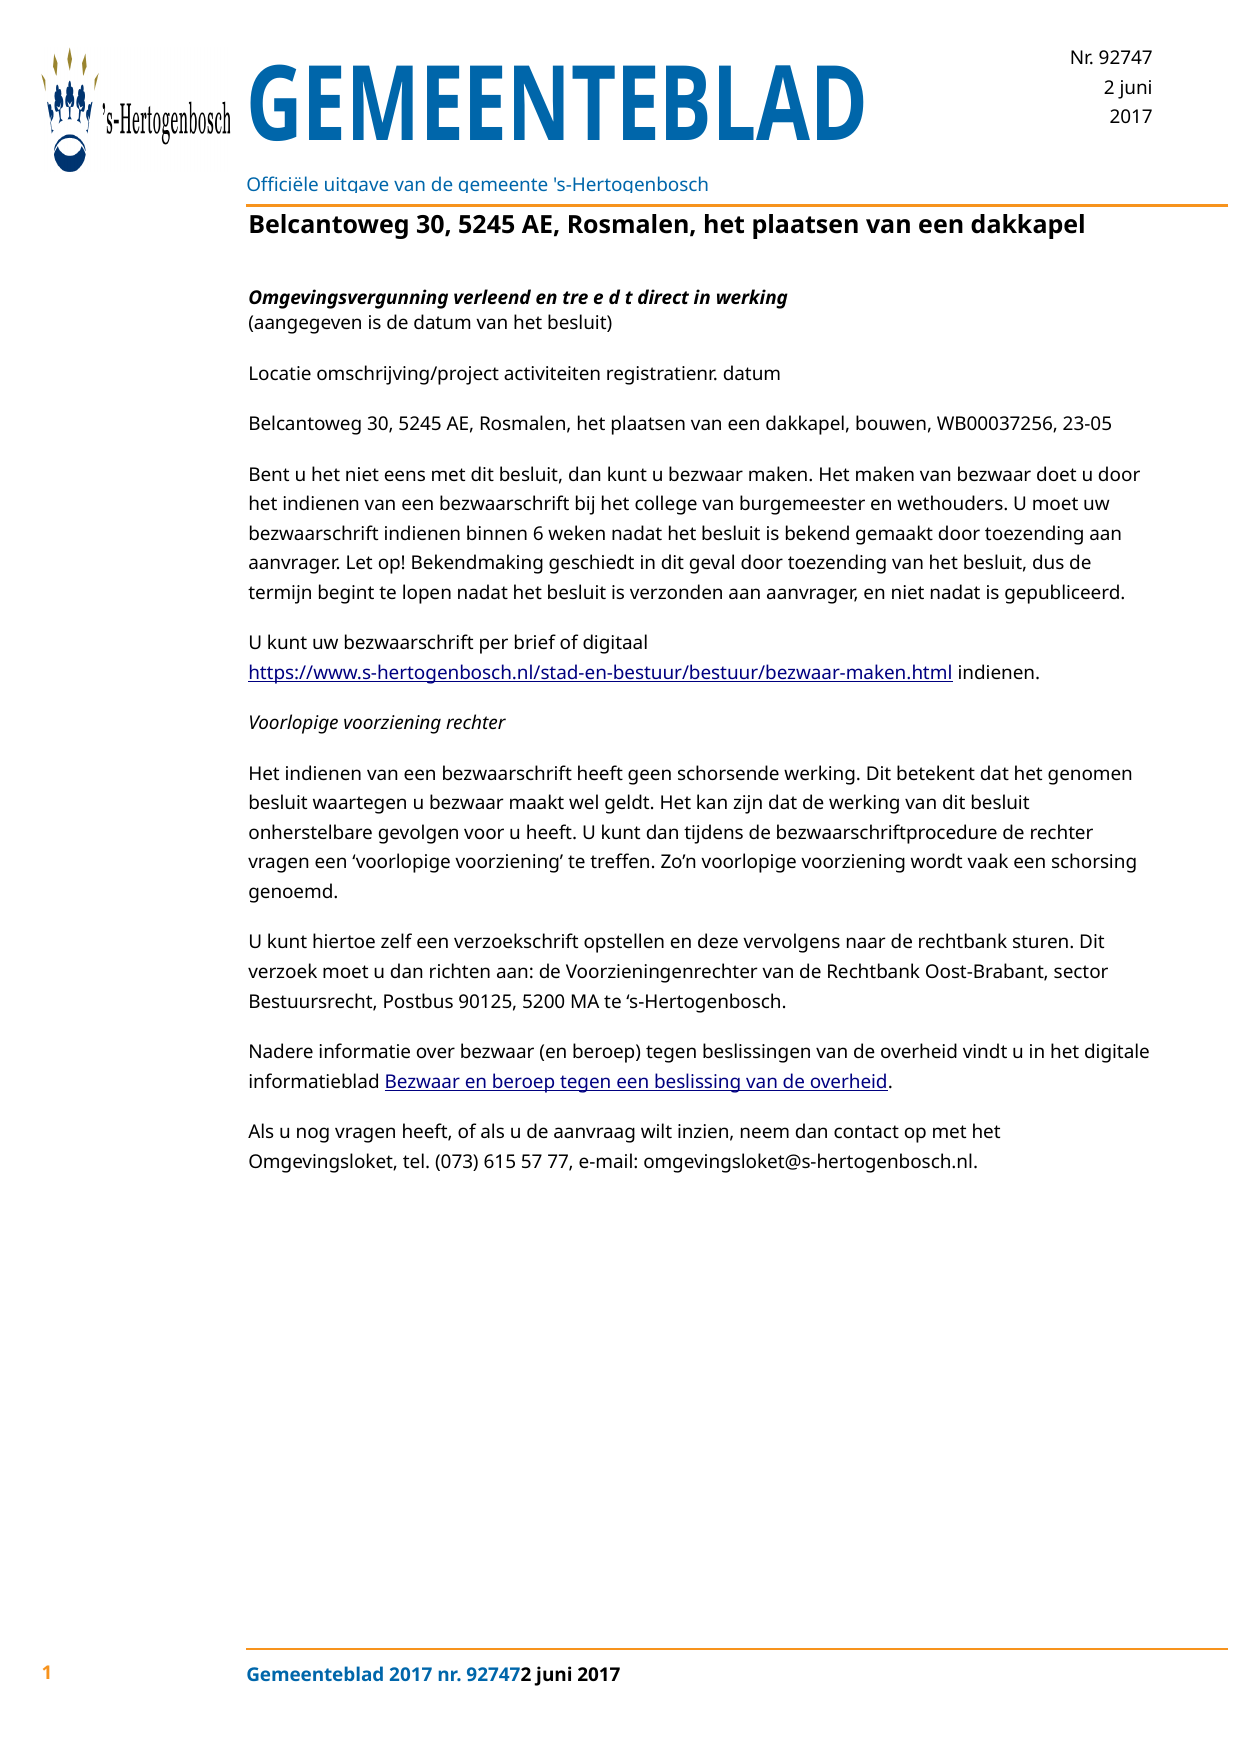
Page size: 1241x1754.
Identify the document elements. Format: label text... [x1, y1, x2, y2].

text Locatie omschrijving/project activiteiten registratienr. datum [248, 360, 1152, 386]
text Als u nog vragen heeft, of als u de aanvraag wilt inzien, neem dan contact op met het Omgevingsloket, tel. (073) 615 57 77, e-mail: omgevingsloket@s-hertogenbosch.nl. [248, 1118, 1152, 1174]
text Belcantoweg 30, 5245 AE, Rosmalen, het plaatsen van een dakkapel [248, 207, 1152, 241]
text Het indienen van een bezwaarschrift heeft geen schorsende werking. Dit betekent dat het genomen besluit waartegen u bezwaar maakt wel geldt. Het kan zijn dat de werking van dit besluit onherstelbare gevolgen voor u heeft. U kunt dan tijdens de bezwaarschriftprocedure de rechter vragen een ‘voorlopige voorziening’ te treffen. Zo’n voorlopige voorziening wordt vaak een schorsing genoemd. [248, 760, 1152, 904]
text Voorlopige voorziening rechter [248, 709, 1152, 735]
picture [41, 47, 231, 172]
text (aangegeven is de datum van het besluit) [248, 309, 1152, 335]
text U kunt uw bezwaarschrift per brief of digitaal https://www.s-hertogenbosch.nl/stad-en-bestuur/bestuur/bezwaar-maken.html indienen. [248, 629, 1152, 685]
text Omgevingsvergunning verleend en tre e d t direct in werking [248, 284, 1152, 309]
text Nadere informatie over bezwaar (en beroep) tegen beslissingen van de overheid vindt u in het digitale informatieblad Bezwaar en beroep tegen een beslissing van de overheid. [248, 1038, 1152, 1094]
text Belcantoweg 30, 5245 AE, Rosmalen, het plaatsen van een dakkapel, bouwen, WB00037256, 23-05 [248, 410, 1152, 436]
text U kunt hiertoe zelf een verzoekschrift opstellen en deze vervolgens naar de rechtbank sturen. Dit verzoek moet u dan richten aan: de Voorzieningenrechter van de Rechtbank Oost-Brabant, sector Bestuursrecht, Postbus 90125, 5200 MA te ‘s-Hertogenbosch. [248, 929, 1152, 1014]
text Bent u het niet eens met dit besluit, dan kunt u bezwaar maken. Het maken van bezwaar doet u door het indienen van een bezwaarschrift bij het college van burgemeester en wethouders. U moet uw bezwaarschrift indienen binnen 6 weken nadat het besluit is bekend gemaakt door toezending aan aanvrager. Let op! Bekendmaking geschiedt in dit geval door toezending van het besluit, dus de termijn begint te lopen nadat het besluit is verzonden aan aanvrager, en niet nadat is gepubliceerd. [248, 461, 1152, 605]
